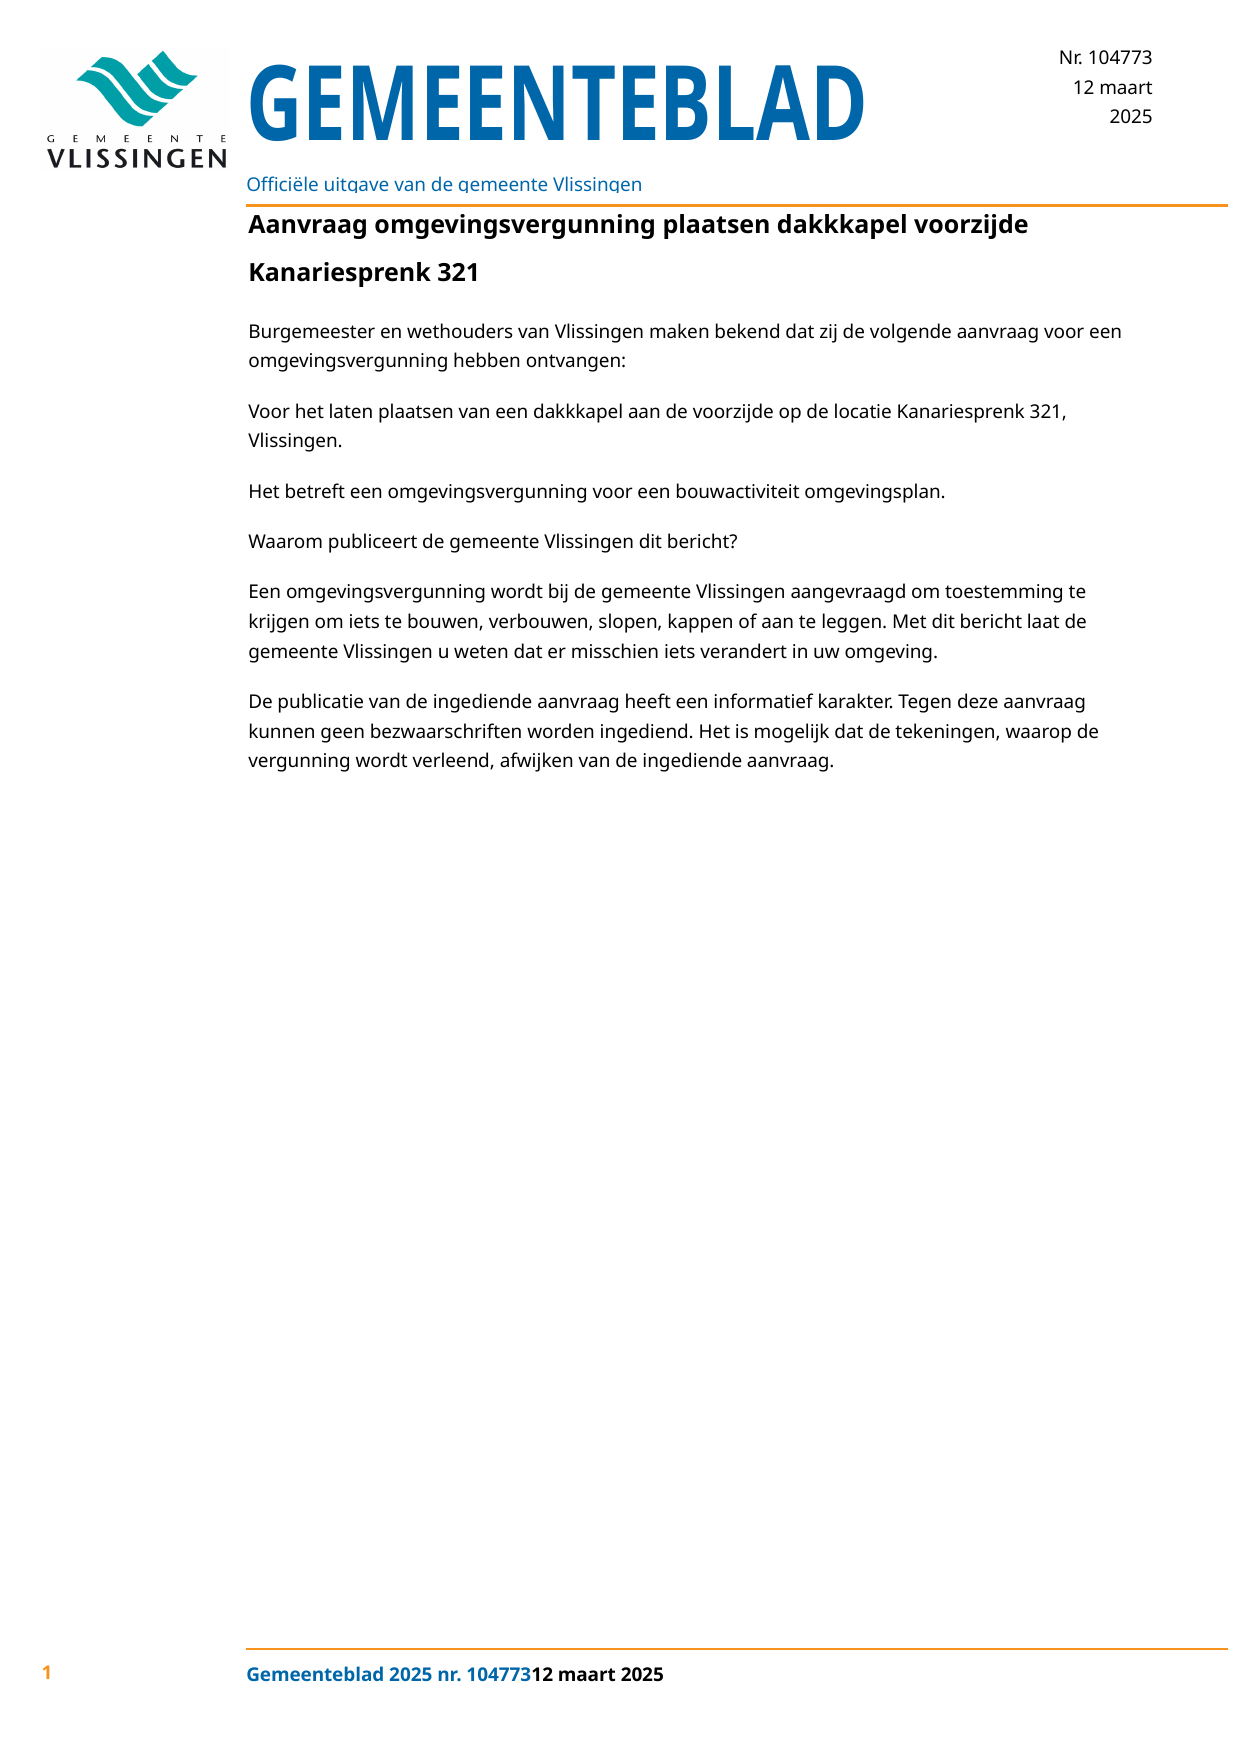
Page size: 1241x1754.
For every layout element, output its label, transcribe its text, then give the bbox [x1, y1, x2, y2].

text Burgemeester en wethouders van Vlissingen maken bekend dat zij de volgende aanvraag voor een omgevingsvergunning hebben ontvangen: [248, 318, 1152, 373]
text Voor het laten plaatsen van een dakkkapel aan de voorzijde op de locatie Kanariesprenk 321, Vlissingen. [248, 398, 1152, 453]
picture [41, 47, 231, 172]
text Aanvraag omgevingsvergunning plaatsen dakkkapel voorzijde Kanariesprenk 321 [248, 207, 1152, 288]
text De publicatie van de ingediende aanvraag heeft een informatief karakter. Tegen deze aanvraag kunnen geen bezwaarschriften worden ingediend. Het is mogelijk dat de tekeningen, waarop de vergunning wordt verleend, afwijken van de ingediende aanvraag. [248, 688, 1152, 773]
text Waarom publiceert de gemeente Vlissingen dit bericht? [248, 528, 1152, 554]
text Een omgevingsvergunning wordt bij de gemeente Vlissingen aangevraagd om toestemming te krijgen om iets te bouwen, verbouwen, slopen, kappen of aan te leggen. Met dit bericht laat de gemeente Vlissingen u weten dat er misschien iets verandert in uw omgeving. [248, 579, 1152, 664]
text Het betreft een omgevingsvergunning voor een bouwactiviteit omgevingsplan. [248, 478, 1152, 504]
